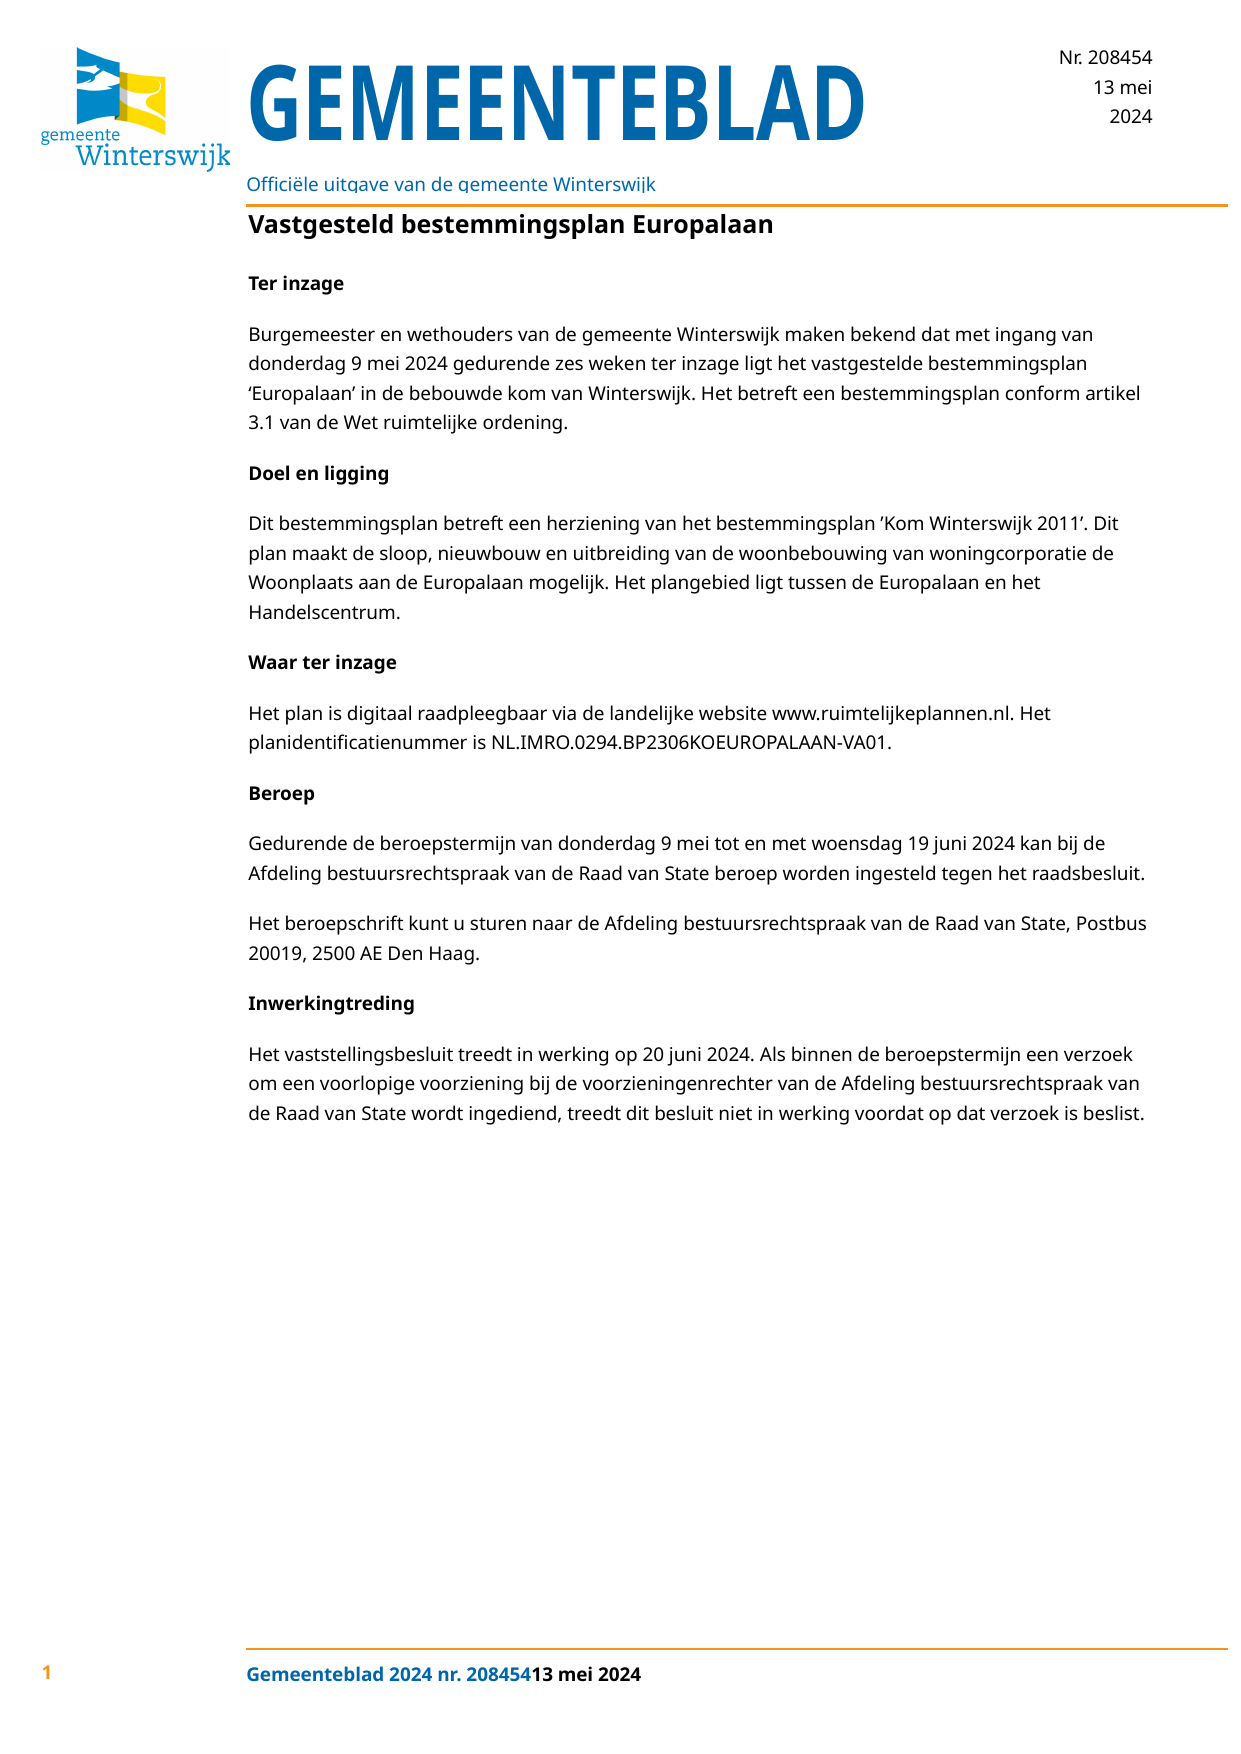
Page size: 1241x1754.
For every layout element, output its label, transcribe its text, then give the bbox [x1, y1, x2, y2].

picture [41, 47, 231, 172]
text Het beroepschrift kunt u sturen naar de Afdeling bestuursrechtspraak van de Raad van State, Postbus 20019, 2500 AE Den Haag. [248, 910, 1152, 966]
text Inwerkingtreding [248, 990, 1152, 1016]
text Burgemeester en wethouders van de gemeente Winterswijk maken bekend dat met ingang van donderdag 9 mei 2024 gedurende zes weken ter inzage ligt het vastgestelde bestemmingsplan ‘Europalaan’ in de bebouwde kom van Winterswijk. Het betreft een bestemmingsplan conform artikel 3.1 van de Wet ruimtelijke ordening. [248, 321, 1152, 435]
text Het vaststellingsbesluit treedt in werking op 20 juni 2024. Als binnen de beroepstermijn een verzoek om een voorlopige voorziening bij de voorzieningenrechter van de Afdeling bestuursrechtspraak van de Raad van State wordt ingediend, treedt dit besluit niet in werking voordat op dat verzoek is beslist. [248, 1041, 1152, 1126]
text Het plan is digitaal raadpleegbaar via de landelijke website www.ruimtelijkeplannen.nl. Het planidentificatienummer is NL.IMRO.0294.BP2306KOEUROPALAAN-VA01. [248, 700, 1152, 755]
text Gedurende de beroepstermijn van donderdag 9 mei tot en met woensdag 19 juni 2024 kan bij de Afdeling bestuursrechtspraak van de Raad van State beroep worden ingesteld tegen het raadsbesluit. [248, 830, 1152, 886]
text Waar ter inzage [248, 649, 1152, 675]
text Beroep [248, 780, 1152, 806]
text Vastgesteld bestemmingsplan Europalaan [248, 207, 1152, 241]
text Doel en ligging [248, 460, 1152, 486]
text Ter inzage [248, 270, 1152, 296]
picture [225, 153, 231, 162]
text Dit bestemmingsplan betreft een herziening van het bestemmingsplan ’Kom Winterswijk 2011’. Dit plan maakt de sloop, nieuwbouw en uitbreiding van de woonbebouwing van woningcorporatie de Woonplaats aan de Europalaan mogelijk. Het plangebied ligt tussen de Europalaan en het Handelscentrum. [248, 510, 1152, 625]
